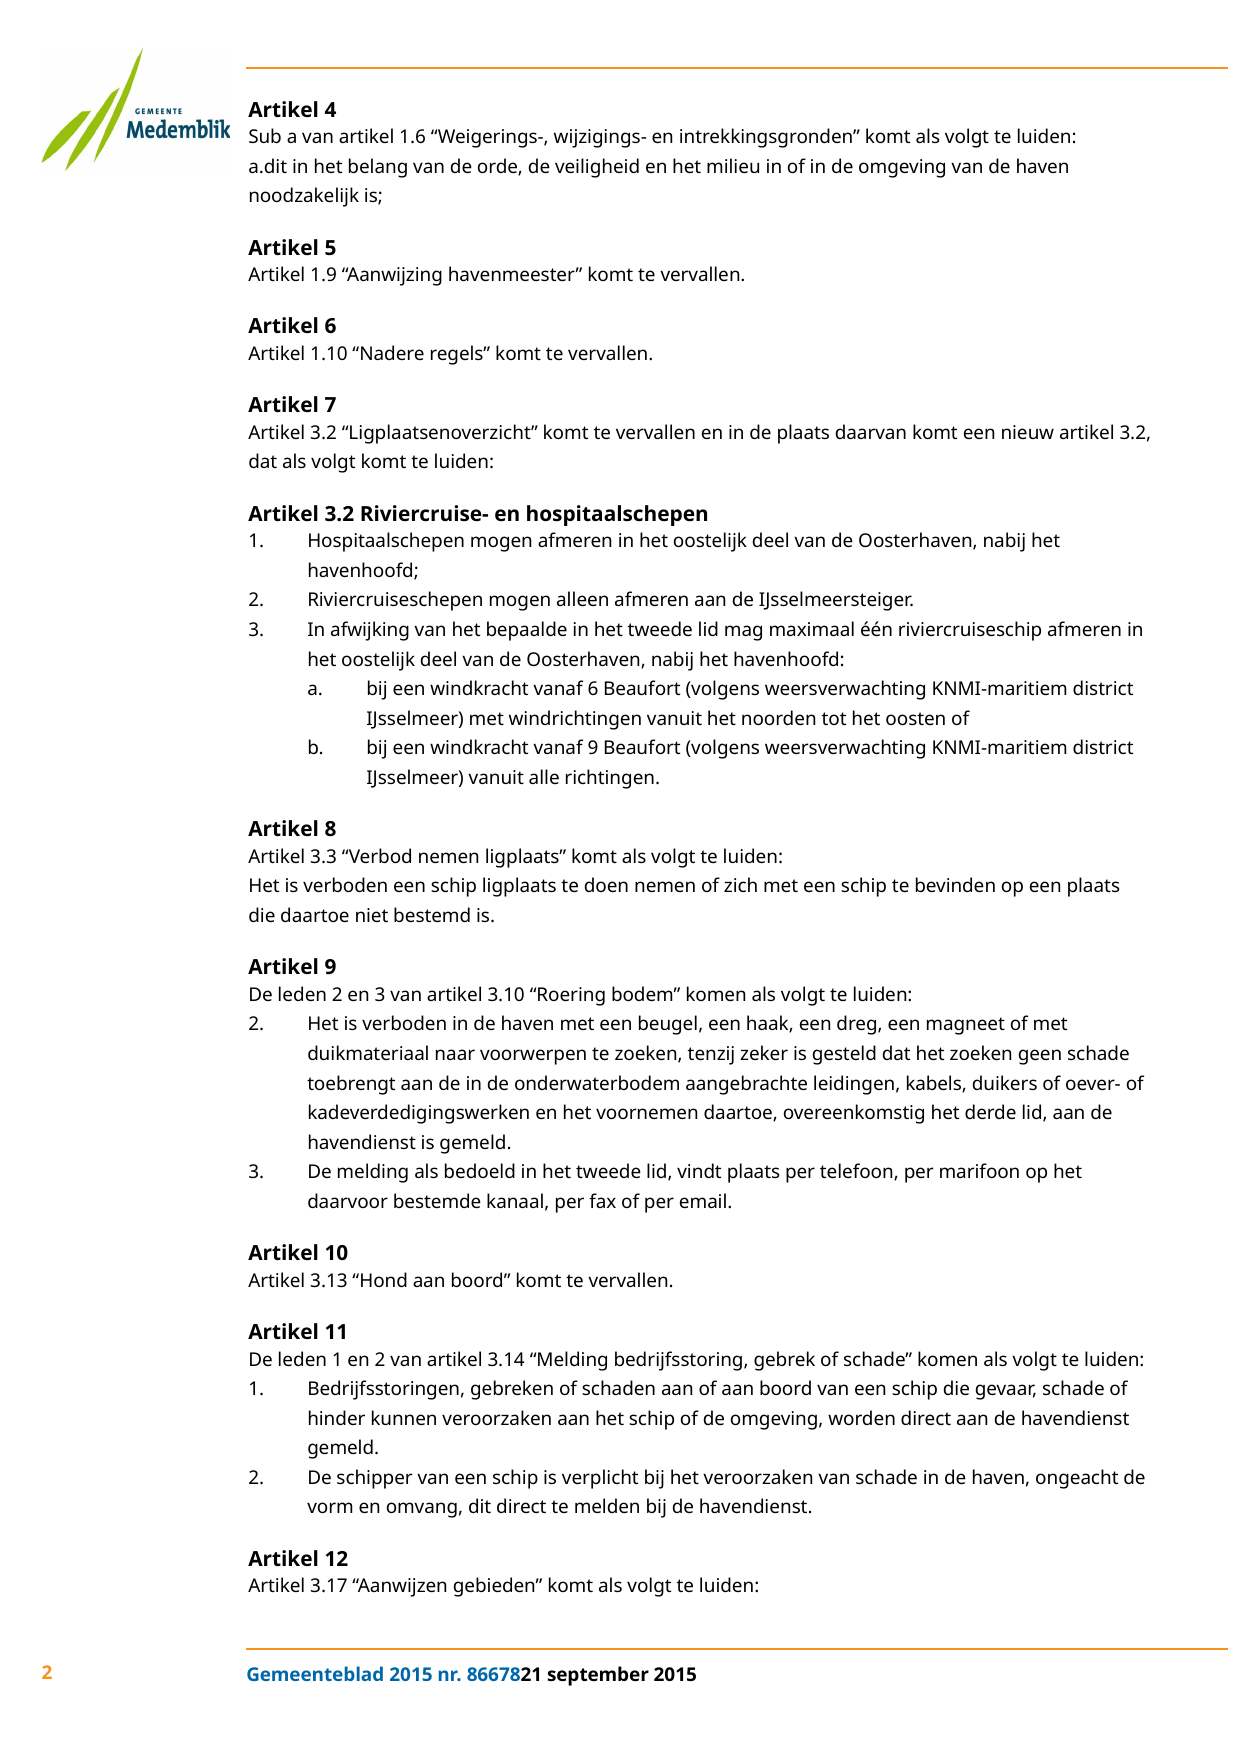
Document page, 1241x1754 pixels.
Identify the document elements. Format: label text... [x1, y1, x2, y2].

list Bedrijfsstoringen, gebreken of schaden aan of aan boord van een schip die gevaar, schade of hinder kunnen veroorzaken aan het schip of de omgeving, worden direct aan de havendienst gemeld. [248, 1375, 1152, 1460]
text Artikel 10 [248, 1238, 1152, 1267]
text Artikel 7 [248, 391, 1152, 419]
picture [41, 47, 231, 172]
text Artikel 1.9 “Aanwijzing havenmeester” komt te vervallen. [248, 261, 1152, 287]
text Artikel 3.13 “Hond aan boord” komt te vervallen. [248, 1267, 1152, 1293]
text Artikel 3.2 Riviercruise- en hospitaalschepen [248, 499, 1152, 527]
list De schipper van een schip is verplicht bij het veroorzaken van schade in de haven, ongeacht de vorm en omvang, dit direct te melden bij de havendienst. [248, 1464, 1152, 1519]
text Artikel 3.17 “Aanwijzen gebieden” komt als volgt te luiden: [248, 1572, 1152, 1598]
text De leden 2 en 3 van artikel 3.10 “Roering bodem” komen als volgt te luiden: [248, 981, 1152, 1007]
list Riviercruiseschepen mogen alleen afmeren aan de IJsselmeersteiger. [248, 587, 1152, 612]
list In afwijking van het bepaalde in het tweede lid mag maximaal één riviercruiseschip afmeren in het oostelijk deel van de Oosterhaven, nabij het havenhoofd: [248, 616, 1152, 671]
text Artikel 12 [248, 1544, 1152, 1572]
text Artikel 3.3 “Verbod nemen ligplaats” komt als volgt te luiden: [248, 843, 1152, 869]
text Artikel 9 [248, 952, 1152, 981]
list bij een windkracht vanaf 6 Beaufort (volgens weersverwachting KNMI-maritiem district IJsselmeer) met windrichtingen vanuit het noorden tot het oosten of [307, 675, 1152, 731]
list bij een windkracht vanaf 9 Beaufort (volgens weersverwachting KNMI-maritiem district IJsselmeer) vanuit alle richtingen. [307, 734, 1152, 790]
list Het is verboden in de haven met een beugel, een haak, een dreg, een magneet of met duikmateriaal naar voorwerpen te zoeken, tenzij zeker is gesteld dat het zoeken geen schade toebrengt aan de in de onderwaterbodem aangebrachte leidingen, kabels, duikers of oever- of kadeverdedigingswerken en het voornemen daartoe, overeenkomstig het derde lid, aan de havendienst is gemeld. [248, 1011, 1152, 1154]
list Hospitaalschepen mogen afmeren in het oostelijk deel van de Oosterhaven, nabij het havenhoofd; [248, 527, 1152, 583]
text a.dit in het belang van de orde, de veiligheid en het milieu in of in de omgeving van de haven noodzakelijk is; [248, 153, 1152, 208]
list De melding als bedoeld in het tweede lid, vindt plaats per telefoon, per marifoon op het daarvoor bestemde kanaal, per fax of per email. [248, 1158, 1152, 1214]
text Artikel 8 [248, 814, 1152, 843]
text Artikel 11 [248, 1317, 1152, 1346]
text Artikel 1.10 “Nadere regels” komt te vervallen. [248, 340, 1152, 366]
text Artikel 4 [248, 95, 1152, 123]
text Artikel 6 [248, 312, 1152, 340]
text De leden 1 en 2 van artikel 3.14 “Melding bedrijfsstoring, gebrek of schade” komen als volgt te luiden: [248, 1346, 1152, 1371]
text Artikel 3.2 “Ligplaatsenoverzicht” komt te vervallen en in de plaats daarvan komt een nieuw artikel 3.2, dat als volgt komt te luiden: [248, 419, 1152, 474]
text Artikel 5 [248, 233, 1152, 261]
text Sub a van artikel 1.6 “Weigerings-, wijzigings- en intrekkingsgronden” komt als volgt te luiden: [248, 123, 1152, 149]
text Het is verboden een schip ligplaats te doen nemen of zich met een schip te bevinden op een plaats die daartoe niet bestemd is. [248, 872, 1152, 928]
